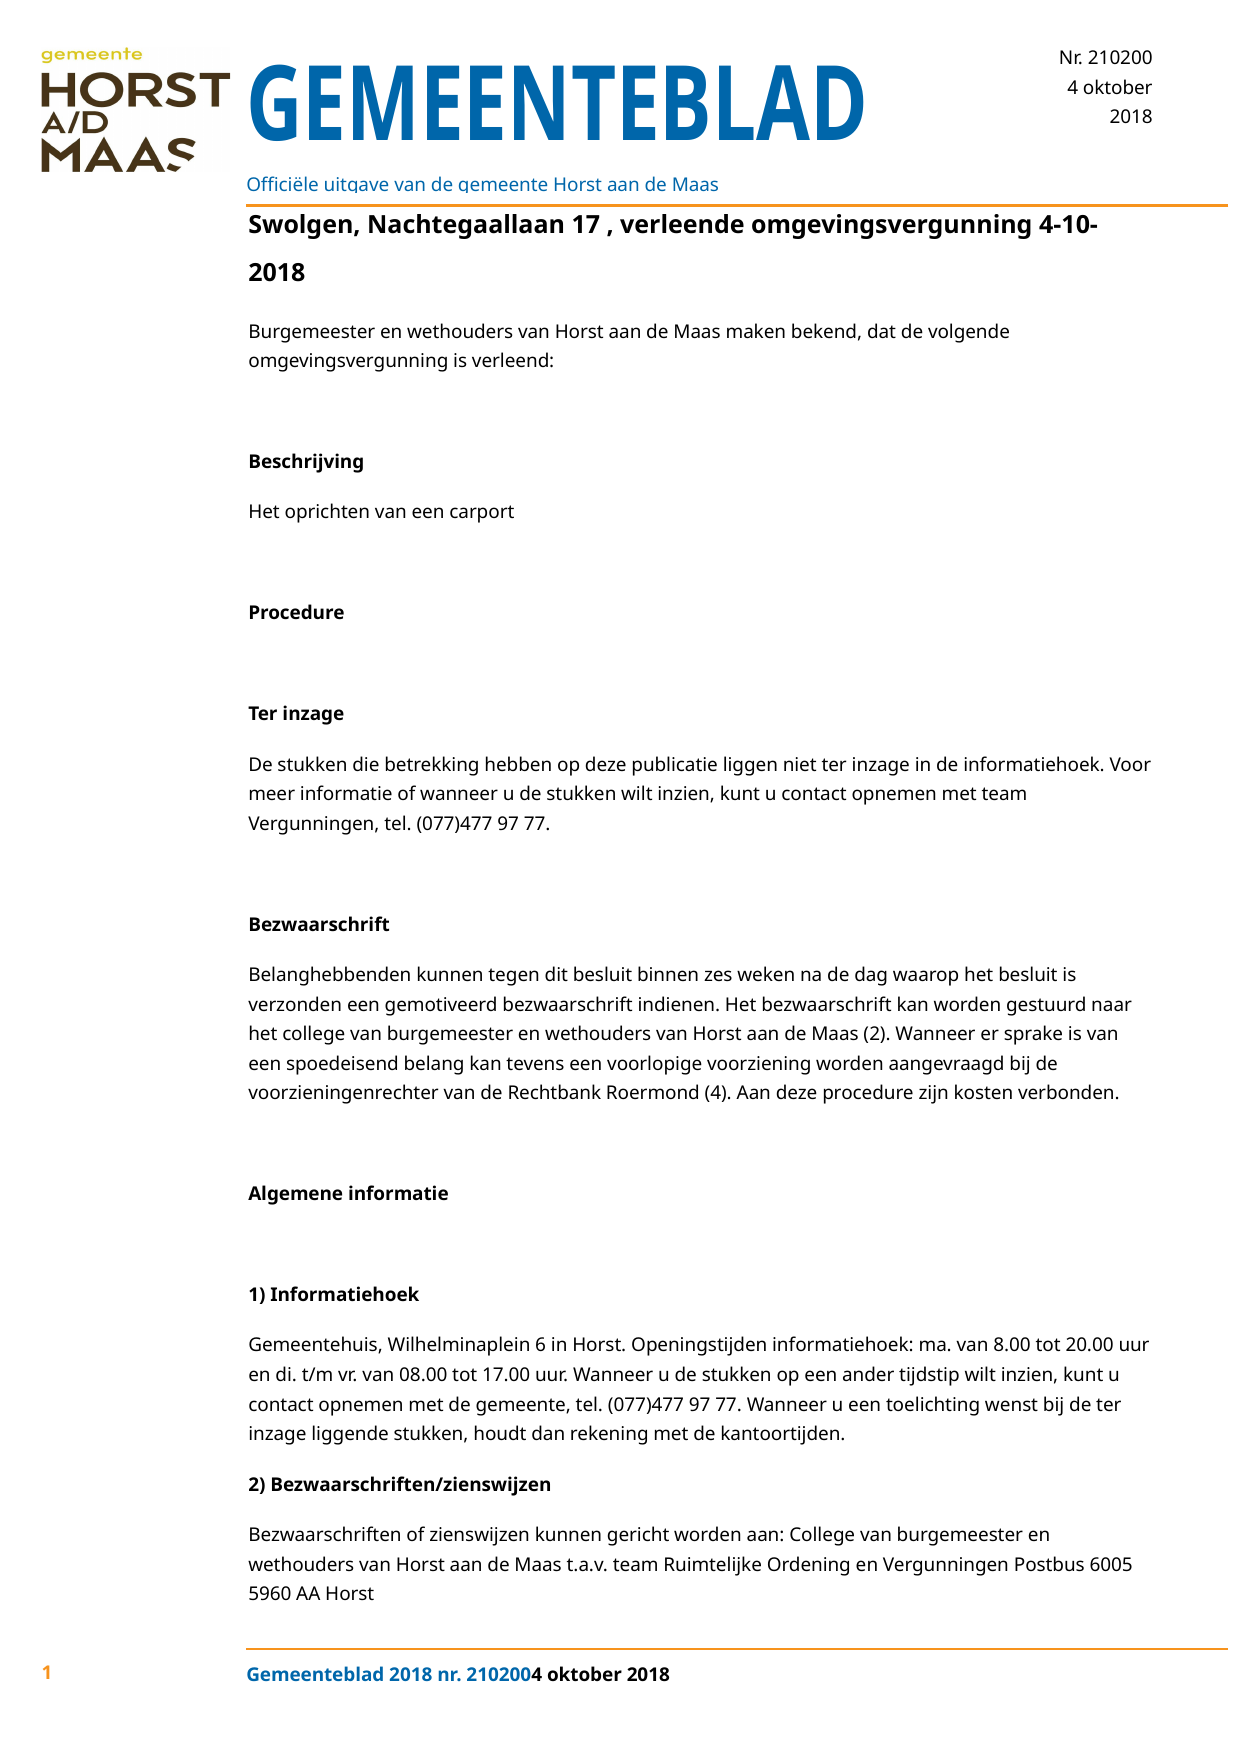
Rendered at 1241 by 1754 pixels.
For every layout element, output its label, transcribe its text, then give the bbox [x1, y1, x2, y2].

text De stukken die betrekking hebben op deze publicatie liggen niet ter inzage in de informatiehoek. Voor meer informatie of wanneer u de stukken wilt inzien, kunt u contact opnemen met team Vergunningen, tel. (077)477 97 77. [248, 751, 1152, 836]
text Gemeentehuis, Wilhelminaplein 6 in Horst. Openingstijden informatiehoek: ma. van 8.00 tot 20.00 uur en di. t/m vr. van 08.00 tot 17.00 uur. Wanneer u de stukken op een ander tijdstip wilt inzien, kunt u contact opnemen met de gemeente, tel. (077)477 97 77. Wanneer u een toelichting wenst bij de ter inzage liggende stukken, houdt dan rekening met de kantoortijden. [248, 1332, 1152, 1446]
text Swolgen, Nachtegaallaan 17 , verleende omgevingsvergunning 4-10-2018 [248, 207, 1152, 288]
text Ter inzage [248, 700, 1152, 726]
picture [41, 47, 231, 172]
text Bezwaarschriften of zienswijzen kunnen gericht worden aan: College van burgemeester en wethouders van Horst aan de Maas t.a.v. team Ruimtelijke Ordening en Vergunningen Postbus 6005 5960 AA Horst [248, 1521, 1152, 1606]
text Het oprichten van een carport [248, 499, 1152, 524]
text 1) Informatiehoek [248, 1281, 1152, 1307]
text Burgemeester en wethouders van Horst aan de Maas maken bekend, dat de volgende omgevingsvergunning is verleend: [248, 318, 1152, 373]
text Belanghebbenden kunnen tegen dit besluit binnen zes weken na de dag waarop het besluit is verzonden een gemotiveerd bezwaarschrift indienen. Het bezwaarschrift kan worden gestuurd naar het college van burgemeester en wethouders van Horst aan de Maas (2). Wanneer er sprake is van een spoedeisend belang kan tevens een voorlopige voorziening worden aangevraagd bij de voorzieningenrechter van de Rechtbank Roermond (4). Aan deze procedure zijn kosten verbonden. [248, 961, 1152, 1105]
text Procedure [248, 599, 1152, 625]
text Algemene informatie [248, 1180, 1152, 1206]
text Bezwaarschrift [248, 911, 1152, 937]
text Beschrijving [248, 448, 1152, 474]
text 2) Bezwaarschriften/zienswijzen [248, 1471, 1152, 1497]
